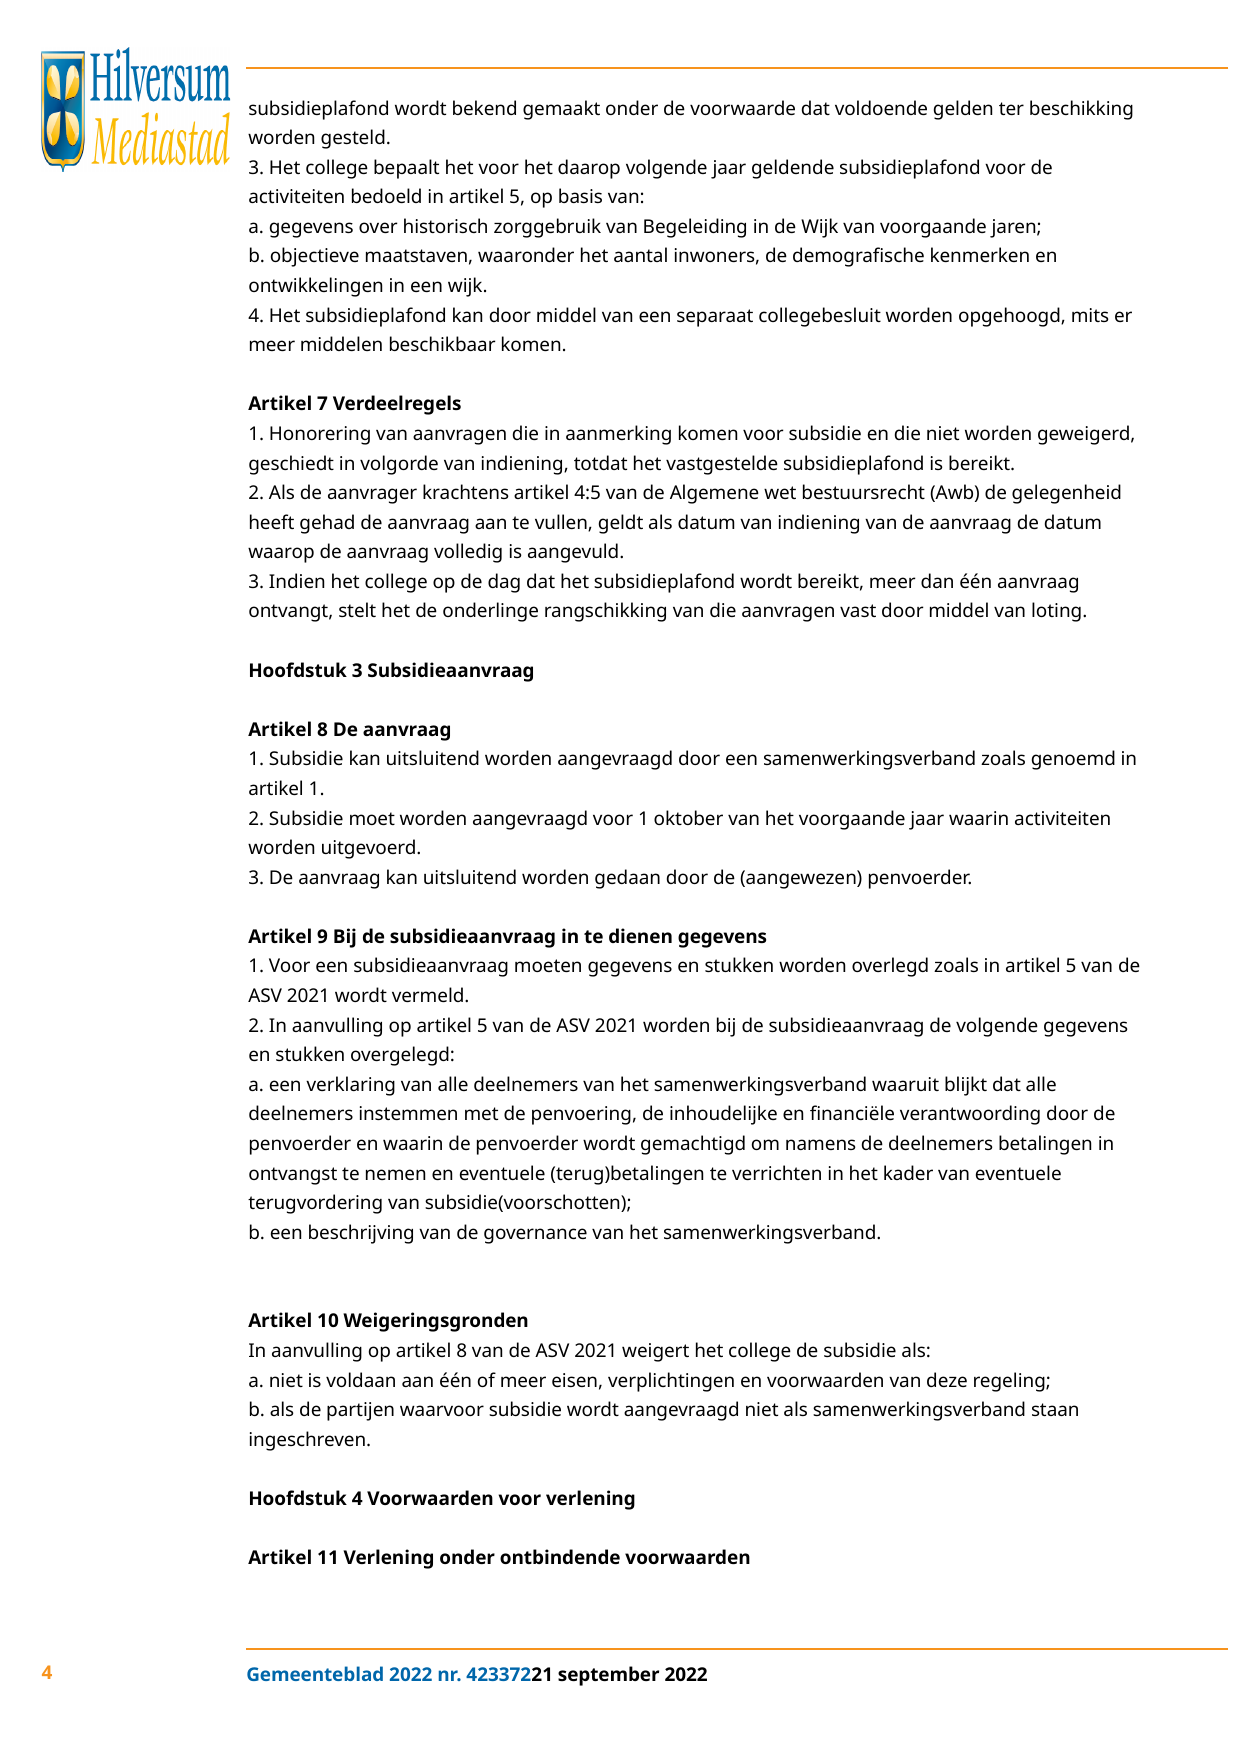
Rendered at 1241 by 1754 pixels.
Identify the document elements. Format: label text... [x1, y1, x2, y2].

text 3. Indien het college op de dag dat het subsidieplafond wordt bereikt, meer dan één aanvraag ontvangt, stelt het de onderlinge rangschikking van die aanvragen vast door middel van loting. [248, 568, 1152, 623]
text 2. Als de aanvrager krachtens artikel 4:5 van de Algemene wet bestuursrecht (Awb) de gelegenheid heeft gehad de aanvraag aan te vullen, geldt als datum van indiening van de aanvraag de datum waarop de aanvraag volledig is aangevuld. [248, 479, 1152, 564]
text 2. Subsidie moet worden aangevraagd voor 1 oktober van het voorgaande jaar waarin activiteiten worden uitgevoerd. [248, 805, 1152, 860]
text 4. Het subsidieplafond kan door middel van een separaat collegebesluit worden opgehoogd, mits er meer middelen beschikbaar komen. [248, 302, 1152, 357]
text Artikel 9 Bij de subsidieaanvraag in te dienen gegevens [248, 923, 1152, 949]
text 2. In aanvulling op artikel 5 van de ASV 2021 worden bij de subsidieaanvraag de volgende gegevens en stukken overgelegd: [248, 1012, 1152, 1067]
text In aanvulling op artikel 8 van de ASV 2021 weigert het college de subsidie als: [248, 1337, 1152, 1363]
text 3. Het college bepaalt het voor het daarop volgende jaar geldende subsidieplafond voor de activiteiten bedoeld in artikel 5, op basis van: [248, 154, 1152, 209]
text b. een beschrijving van de governance van het samenwerkingsverband. [248, 1219, 1152, 1245]
text a. niet is voldaan aan één of meer eisen, verplichtingen en voorwaarden van deze regeling; [248, 1367, 1152, 1393]
text b. objectieve maatstaven, waaronder het aantal inwoners, de demografische kenmerken en ontwikkelingen in een wijk. [248, 243, 1152, 298]
text Hoofdstuk 3 Subsidieaanvraag [248, 657, 1152, 683]
text 1. Subsidie kan uitsluitend worden aangevraagd door een samenwerkingsverband zoals genoemd in artikel 1. [248, 746, 1152, 801]
text a. gegevens over historisch zorggebruik van Begeleiding in de Wijk van voorgaande jaren; [248, 213, 1152, 239]
text subsidieplafond wordt bekend gemaakt onder de voorwaarde dat voldoende gelden ter beschikking worden gesteld. [248, 95, 1152, 150]
text Artikel 8 De aanvraag [248, 716, 1152, 742]
text Artikel 7 Verdeelregels [248, 391, 1152, 416]
text Hoofdstuk 4 Voorwaarden voor verlening [248, 1485, 1152, 1511]
text 3. De aanvraag kan uitsluitend worden gedaan door de (aangewezen) penvoerder. [248, 864, 1152, 890]
text 1. Honorering van aanvragen die in aanmerking komen voor subsidie en die niet worden geweigerd, geschiedt in volgorde van indiening, totdat het vastgestelde subsidieplafond is bereikt. [248, 420, 1152, 476]
text 1. Voor een subsidieaanvraag moeten gegevens en stukken worden overlegd zoals in artikel 5 van de ASV 2021 wordt vermeld. [248, 953, 1152, 1008]
text Artikel 11 Verlening onder ontbindende voorwaarden [248, 1544, 1152, 1570]
text Artikel 10 Weigeringsgronden [248, 1308, 1152, 1333]
text a. een verklaring van alle deelnemers van het samenwerkingsverband waaruit blijkt dat alle deelnemers instemmen met de penvoering, de inhoudelijke en financiële verantwoording door de penvoerder en waarin de penvoerder wordt gemachtigd om namens de deelnemers betalingen in ontvangst te nemen en eventuele (terug)betalingen te verrichten in het kader van eventuele terugvordering van subsidie(voorschotten); [248, 1071, 1152, 1215]
picture [41, 47, 231, 172]
text b. als de partijen waarvoor subsidie wordt aangevraagd niet als samenwerkingsverband staan ingeschreven. [248, 1396, 1152, 1452]
